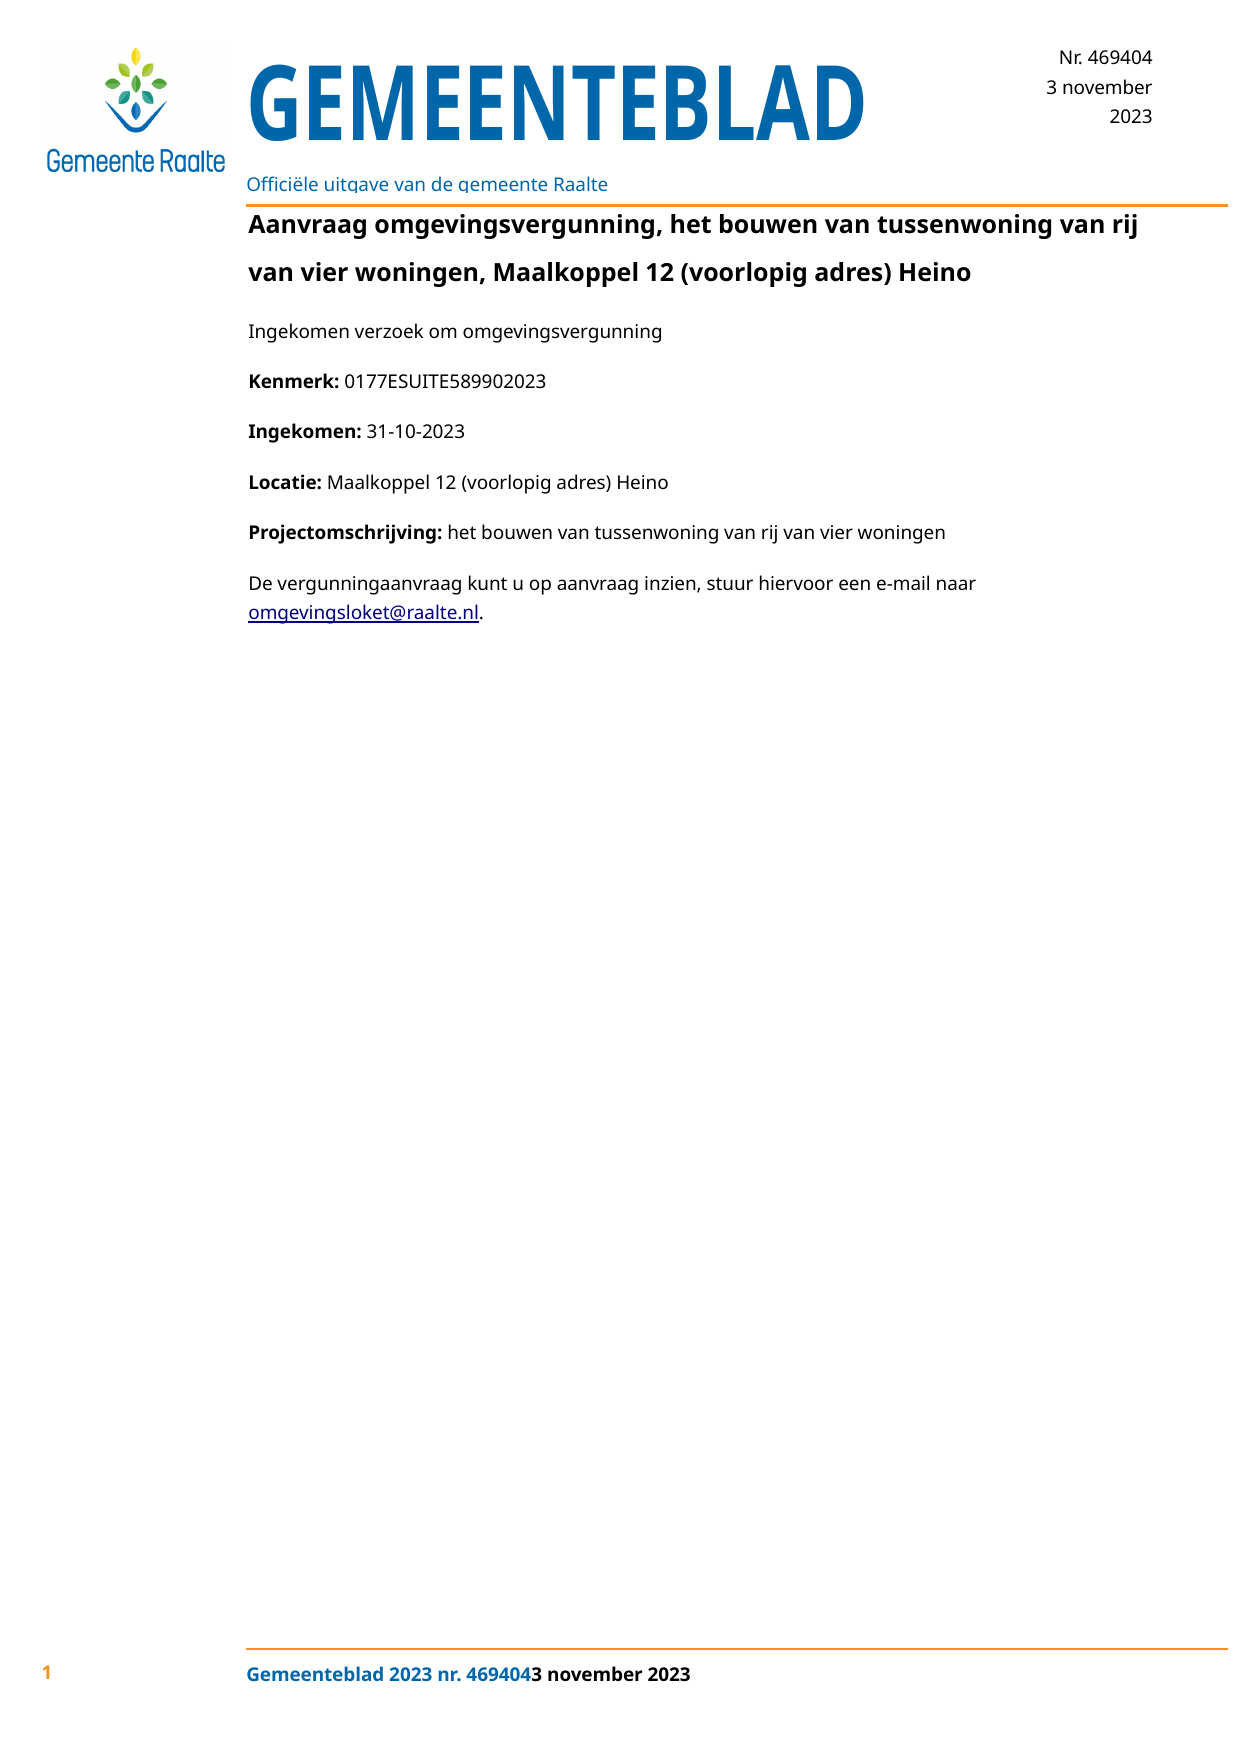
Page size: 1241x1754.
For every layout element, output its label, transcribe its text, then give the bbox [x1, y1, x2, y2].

text Projectomschrijving: het bouwen van tussenwoning van rij van vier woningen [248, 519, 1152, 545]
picture [41, 47, 231, 172]
text Locatie: Maalkoppel 12 (voorlopig adres) Heino [248, 469, 1152, 495]
text Ingekomen verzoek om omgevingsvergunning [248, 318, 1152, 344]
text Kenmerk: 0177ESUITE589902023 [248, 368, 1152, 394]
text Aanvraag omgevingsvergunning, het bouwen van tussenwoning van rij van vier woningen, Maalkoppel 12 (voorlopig adres) Heino [248, 207, 1152, 288]
text De vergunningaanvraag kunt u op aanvraag inzien, stuur hiervoor een e-mail naar omgevingsloket@raalte.nl. [248, 570, 1152, 625]
text Ingekomen: 31-10-2023 [248, 419, 1152, 444]
